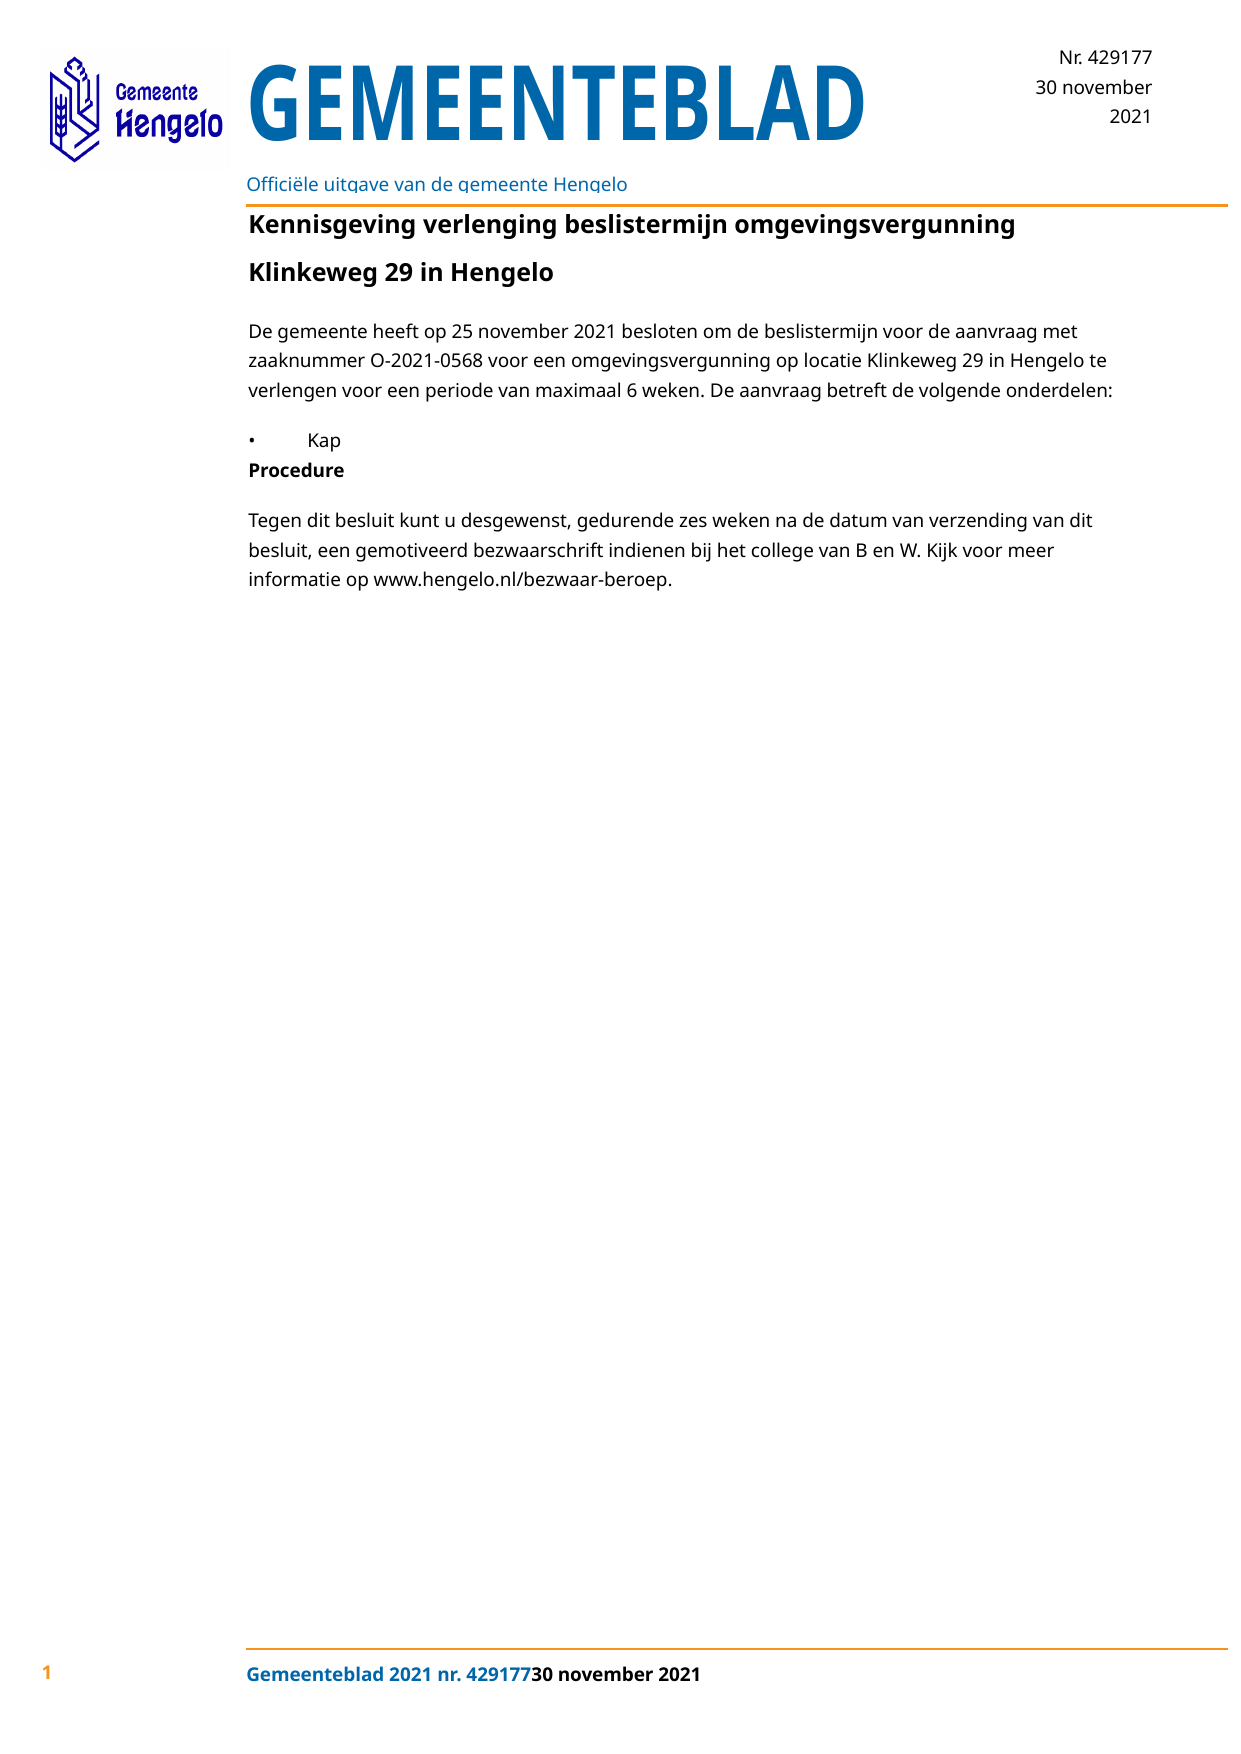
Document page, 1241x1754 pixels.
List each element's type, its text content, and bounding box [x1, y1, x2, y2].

picture [41, 47, 231, 172]
text Kennisgeving verlenging beslistermijn omgevingsvergunning Klinkeweg 29 in Hengelo [248, 207, 1152, 288]
text De gemeente heeft op 25 november 2021 besloten om de beslistermijn voor de aanvraag met zaaknummer O-2021-0568 voor een omgevingsvergunning op locatie Klinkeweg 29 in Hengelo te verlengen voor een periode van maximaal 6 weken. De aanvraag betreft de volgende onderdelen: [248, 318, 1152, 403]
list Kap [248, 427, 1152, 453]
text Procedure [248, 457, 1152, 483]
text Tegen dit besluit kunt u desgewenst, gedurende zes weken na de datum van verzending van dit besluit, een gemotiveerd bezwaarschrift indienen bij het college van B en W. Kijk voor meer informatie op www.hengelo.nl/bezwaar-beroep. [248, 507, 1152, 592]
